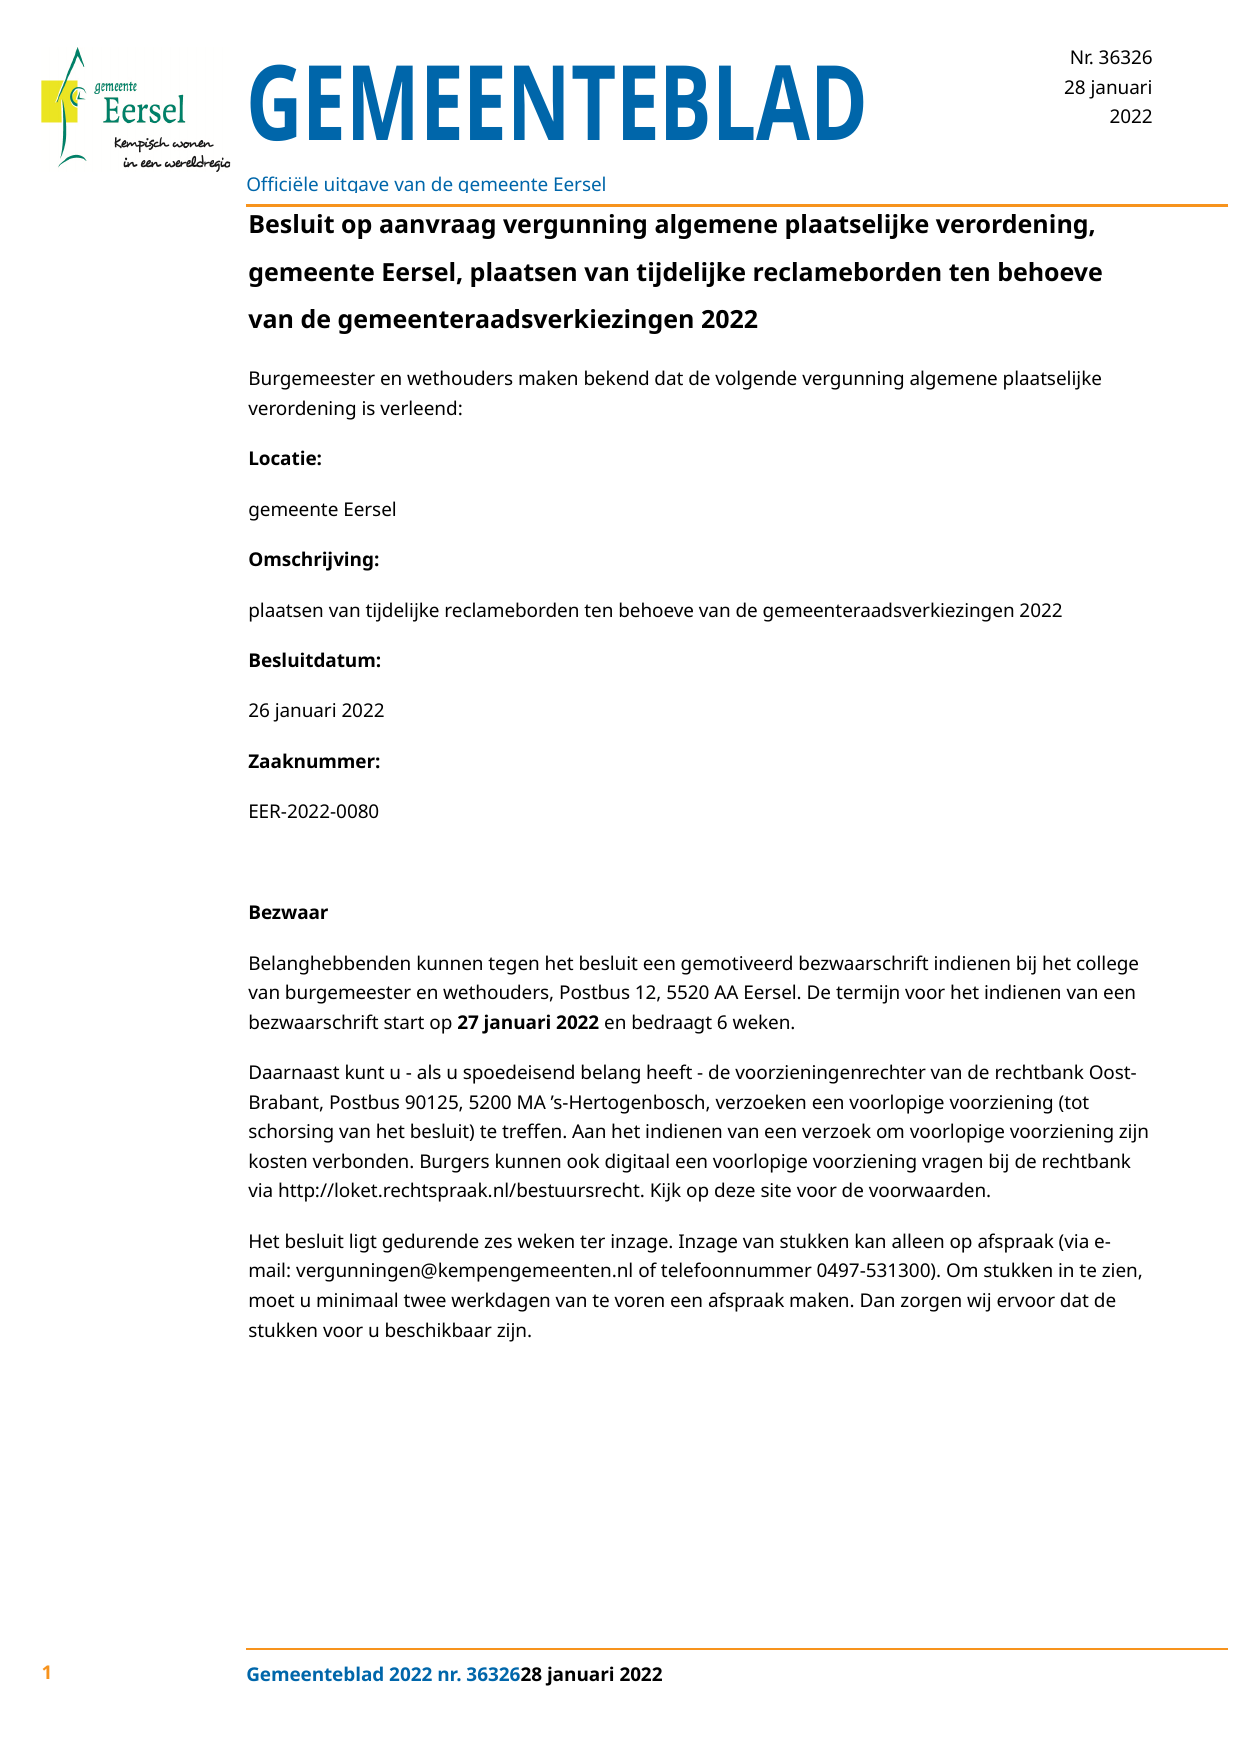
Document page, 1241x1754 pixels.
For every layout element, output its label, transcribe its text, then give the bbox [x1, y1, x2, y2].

text 26 januari 2022 [248, 698, 1152, 723]
text Belanghebbenden kunnen tegen het besluit een gemotiveerd bezwaarschrift indienen bij het college van burgemeester en wethouders, Postbus 12, 5520 AA Eersel. De termijn voor het indienen van een bezwaarschrift start op 27 januari 2022 en bedraagt 6 weken. [248, 950, 1152, 1034]
text Daarnaast kunt u - als u spoedeisend belang heeft - de voorzieningenrechter van de rechtbank Oost-Brabant, Postbus 90125, 5200 MA ’s-Hertogenbosch, verzoeken een voorlopige voorziening (tot schorsing van het besluit) te treffen. Aan het indienen van een verzoek om voorlopige voorziening zijn kosten verbonden. Burgers kunnen ook digitaal een voorlopige voorziening vragen bij de rechtbank via http://loket.rechtspraak.nl/bestuursrecht. Kijk op deze site voor de voorwaarden. [248, 1059, 1152, 1203]
picture [41, 47, 231, 172]
text EER-2022-0080 [248, 798, 1152, 824]
text Zaaknummer: [248, 748, 1152, 774]
text Burgemeester en wethouders maken bekend dat de volgende vergunning algemene plaatselijke verordening is verleend: [248, 366, 1152, 421]
text Besluitdatum: [248, 647, 1152, 673]
text Omschrijving: [248, 546, 1152, 572]
text Bezwaar [248, 899, 1152, 925]
text plaatsen van tijdelijke reclameborden ten behoeve van de gemeenteraadsverkiezingen 2022 [248, 597, 1152, 622]
text Locatie: [248, 446, 1152, 471]
text Besluit op aanvraag vergunning algemene plaatselijke verordening, gemeente Eersel, plaatsen van tijdelijke reclameborden ten behoeve van de gemeenteraadsverkiezingen 2022 [248, 207, 1152, 336]
text Het besluit ligt gedurende zes weken ter inzage. Inzage van stukken kan alleen op afspraak (via e-mail: vergunningen@kempengemeenten.nl of telefoonnummer 0497-531300). Om stukken in te zien, moet u minimaal twee werkdagen van te voren een afspraak maken. Dan zorgen wij ervoor dat de stukken voor u beschikbaar zijn. [248, 1228, 1152, 1342]
text gemeente Eersel [248, 496, 1152, 522]
